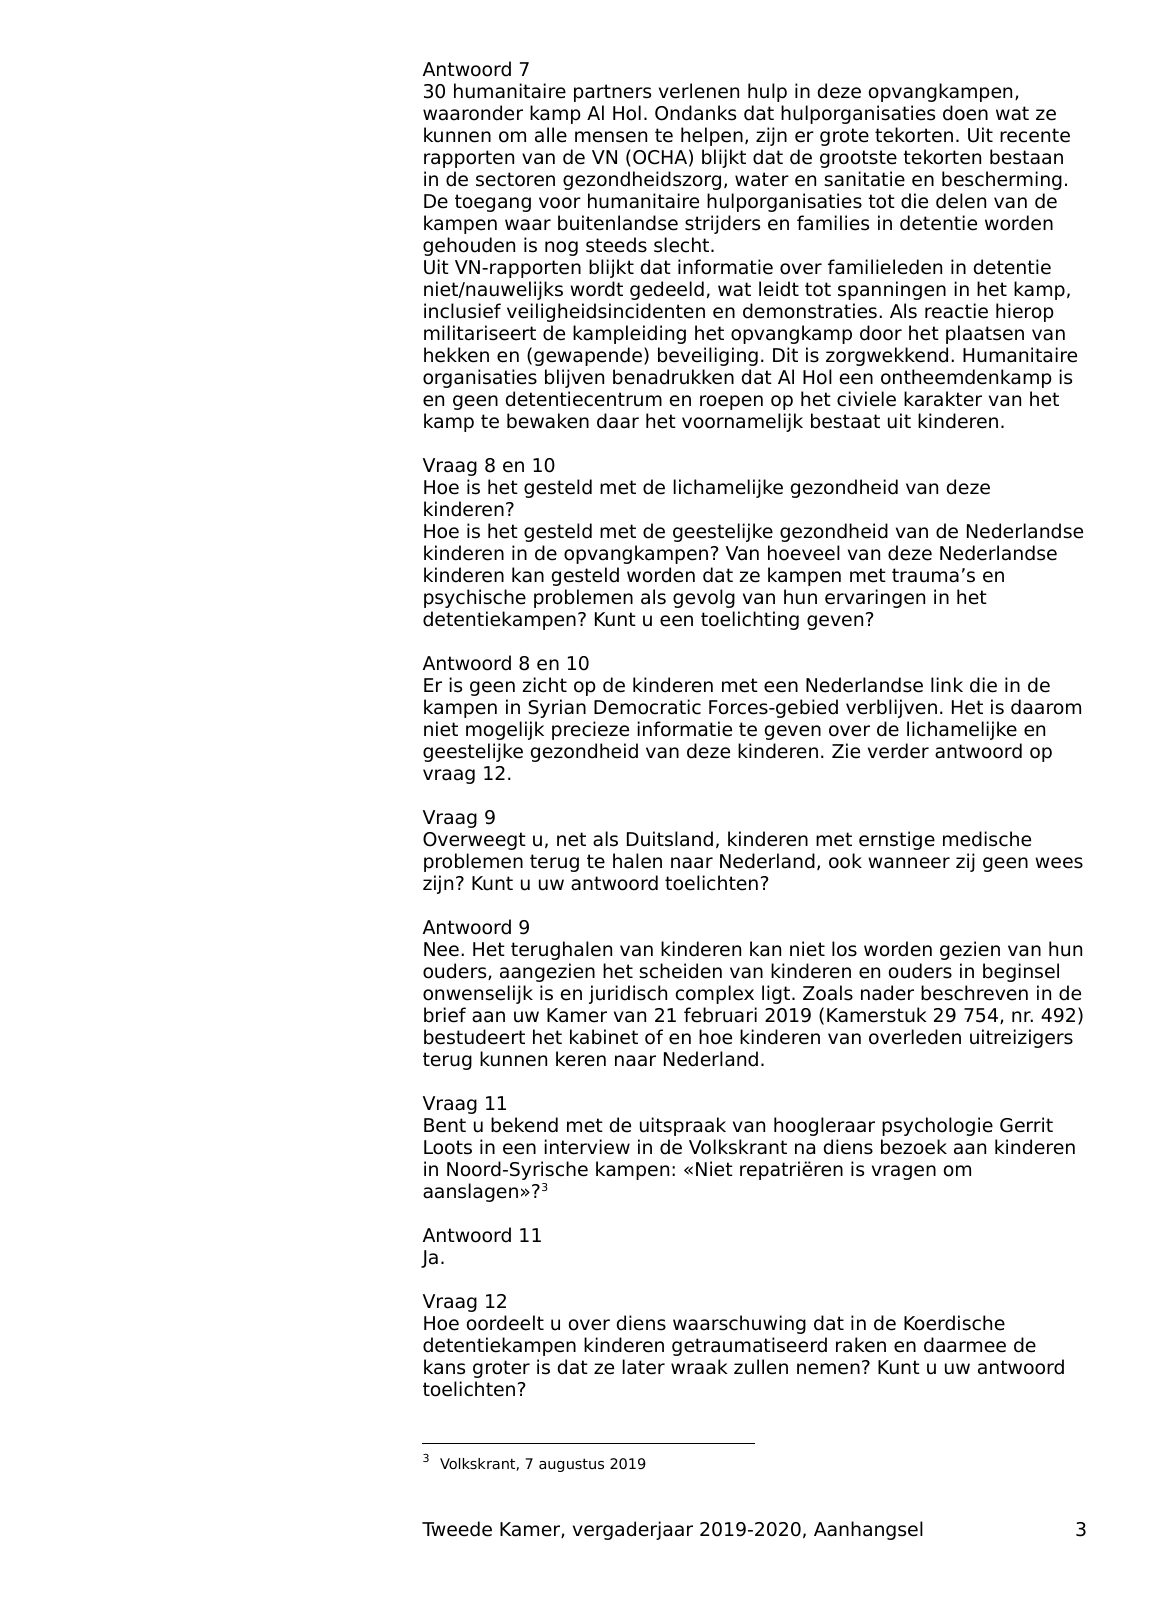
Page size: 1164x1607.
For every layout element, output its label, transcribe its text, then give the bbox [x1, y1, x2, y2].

text Antwoord 11 [422, 1225, 1087, 1247]
text Uit VN-rapporten blijkt dat informatie over familieleden in detentie niet/nauwelijks wordt gedeeld, wat leidt tot spanningen in het kamp, inclusief veiligheidsincidenten en demonstraties. Als reactie hierop militariseert de kampleiding het opvangkamp door het plaatsen van hekken en (gewapende) beveiliging. Dit is zorgwekkend. Humanitaire organisaties blijven benadrukken dat Al Hol een ontheemdenkamp is en geen detentiecentrum en roepen op het civiele karakter van het kamp te bewaken daar het voornamelijk bestaat uit kinderen. [422, 257, 1087, 433]
text Overweegt u, net als Duitsland, kinderen met ernstige medische problemen terug te halen naar Nederland, ook wanneer zij geen wees zijn? Kunt u uw antwoord toelichten? [422, 829, 1087, 895]
text Vraag 12 [422, 1291, 1087, 1313]
text Vraag 11 [422, 1093, 1087, 1115]
text Antwoord 9 [422, 917, 1087, 939]
text Hoe is het gesteld met de lichamelijke gezondheid van deze kinderen? [422, 477, 1087, 521]
text 30 humanitaire partners verlenen hulp in deze opvangkampen, waaronder kamp Al Hol. Ondanks dat hulporganisaties doen wat ze kunnen om alle mensen te helpen, zijn er grote tekorten. Uit recente rapporten van de VN (OCHA) blijkt dat de grootste tekorten bestaan in de sectoren gezondheidszorg, water en sanitatie en bescherming. De toegang voor humanitaire hulporganisaties tot die delen van de kampen waar buitenlandse strijders en families in detentie worden gehouden is nog steeds slecht. [422, 81, 1087, 257]
text Er is geen zicht op de kinderen met een Nederlandse link die in de kampen in Syrian Democratic Forces-gebied verblijven. Het is daarom niet mogelijk precieze informatie te geven over de lichamelijke en geestelijke gezondheid van deze kinderen. Zie verder antwoord op vraag 12. [422, 675, 1087, 785]
text Bent u bekend met de uitspraak van hoogleraar psychologie Gerrit Loots in een interview in de Volkskrant na diens bezoek aan kinderen in Noord-Syrische kampen: «Niet repatriëren is vragen om aanslagen»? [422, 1115, 1087, 1203]
text Vraag 9 [422, 807, 1087, 829]
text Nee. Het terughalen van kinderen kan niet los worden gezien van hun ouders, aangezien het scheiden van kinderen en ouders in beginsel onwenselijk is en juridisch complex ligt. Zoals nader beschreven in de brief aan uw Kamer van 21 februari 2019 (Kamerstuk 29 754, nr. 492) bestudeert het kabinet of en hoe kinderen van overleden uitreizigers terug kunnen keren naar Nederland. [422, 939, 1087, 1071]
text Antwoord 8 en 10 [422, 653, 1087, 675]
text Vraag 8 en 10 [422, 455, 1087, 477]
text Hoe is het gesteld met de geestelijke gezondheid van de Nederlandse kinderen in de opvangkampen? Van hoeveel van deze Nederlandse kinderen kan gesteld worden dat ze kampen met trauma’s en psychische problemen als gevolg van hun ervaringen in het detentiekampen? Kunt u een toelichting geven? [422, 521, 1087, 631]
text Ja. [422, 1247, 1087, 1269]
text Volkskrant, 7 augustus 2019 [422, 1452, 1087, 1474]
text Antwoord 7 [422, 59, 1087, 81]
text Hoe oordeelt u over diens waarschuwing dat in de Koerdische detentiekampen kinderen getraumatiseerd raken en daarmee de kans groter is dat ze later wraak zullen nemen? Kunt u uw antwoord toelichten? [422, 1313, 1087, 1401]
